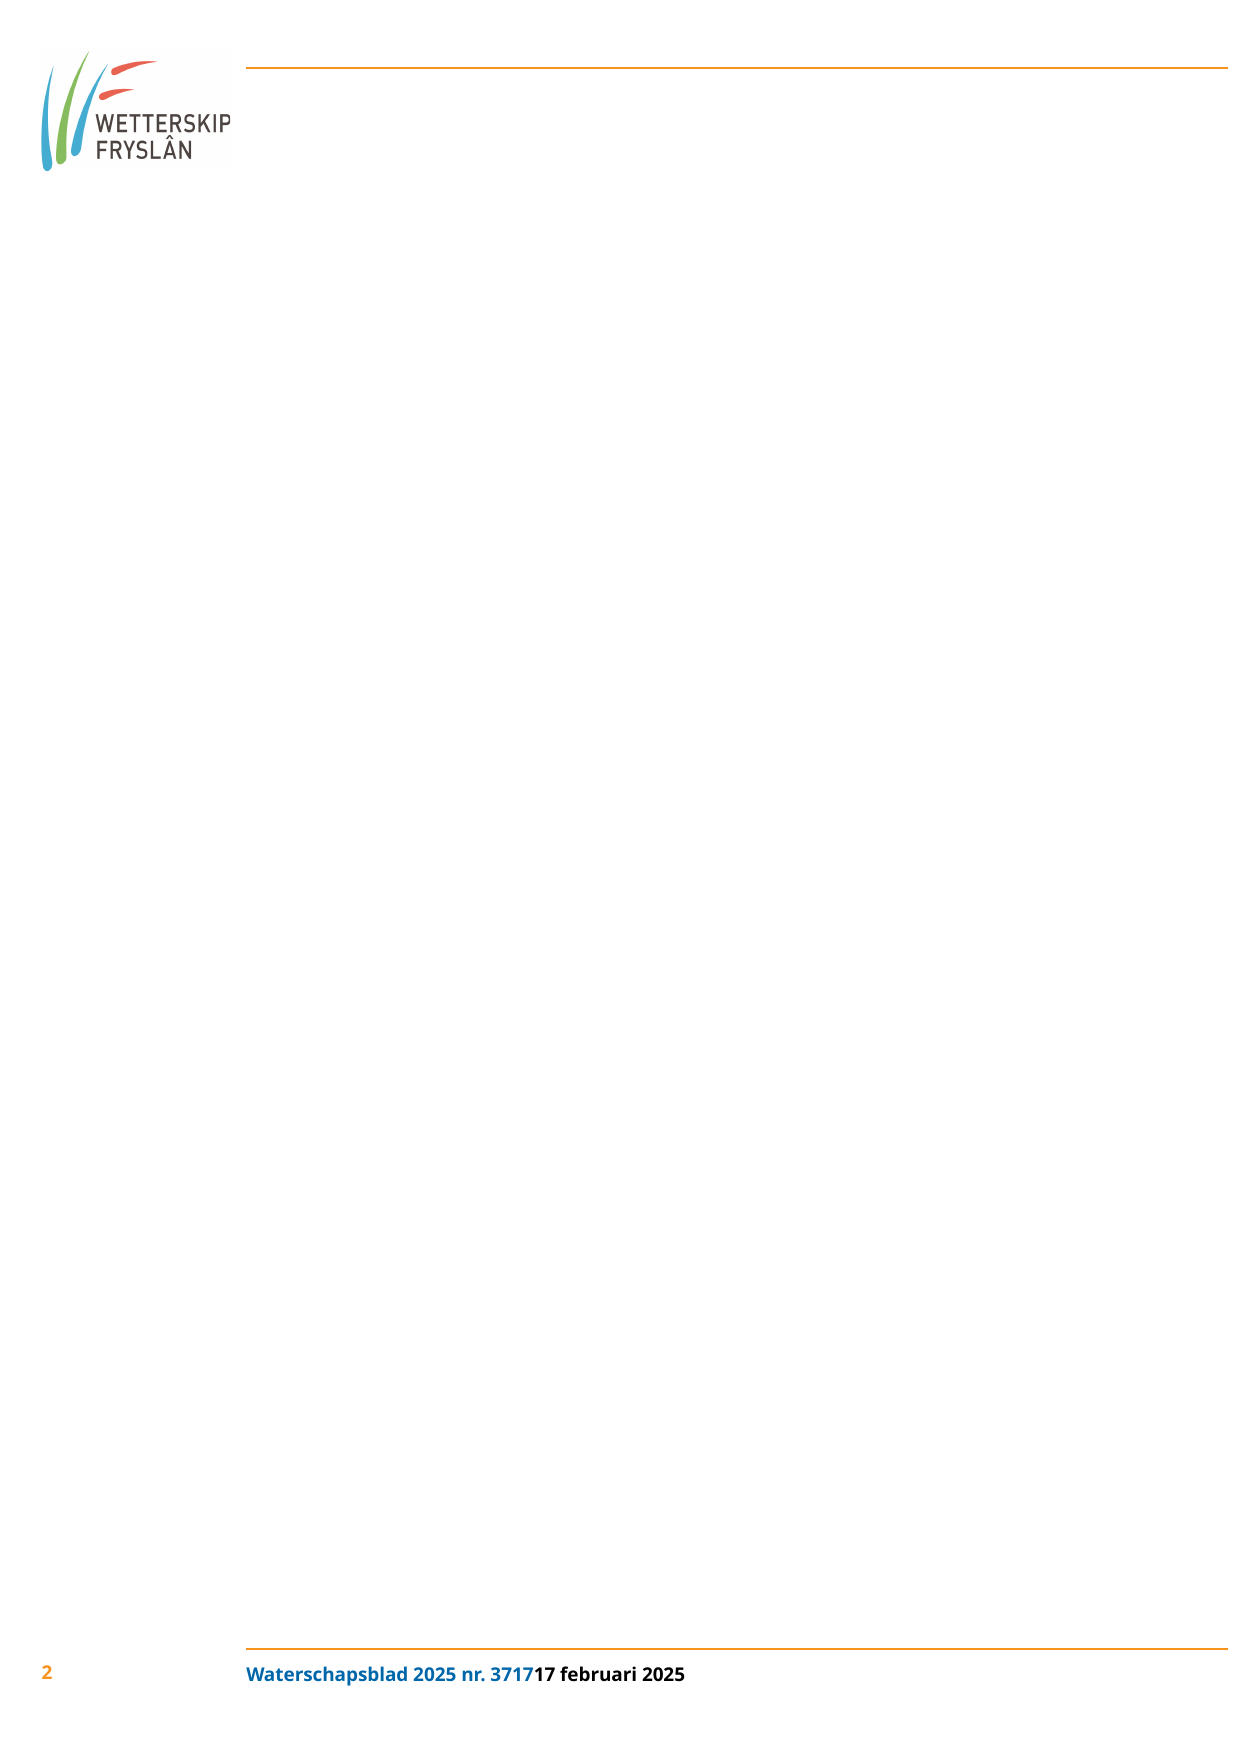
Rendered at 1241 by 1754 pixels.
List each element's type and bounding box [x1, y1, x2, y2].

picture [41, 47, 231, 172]
